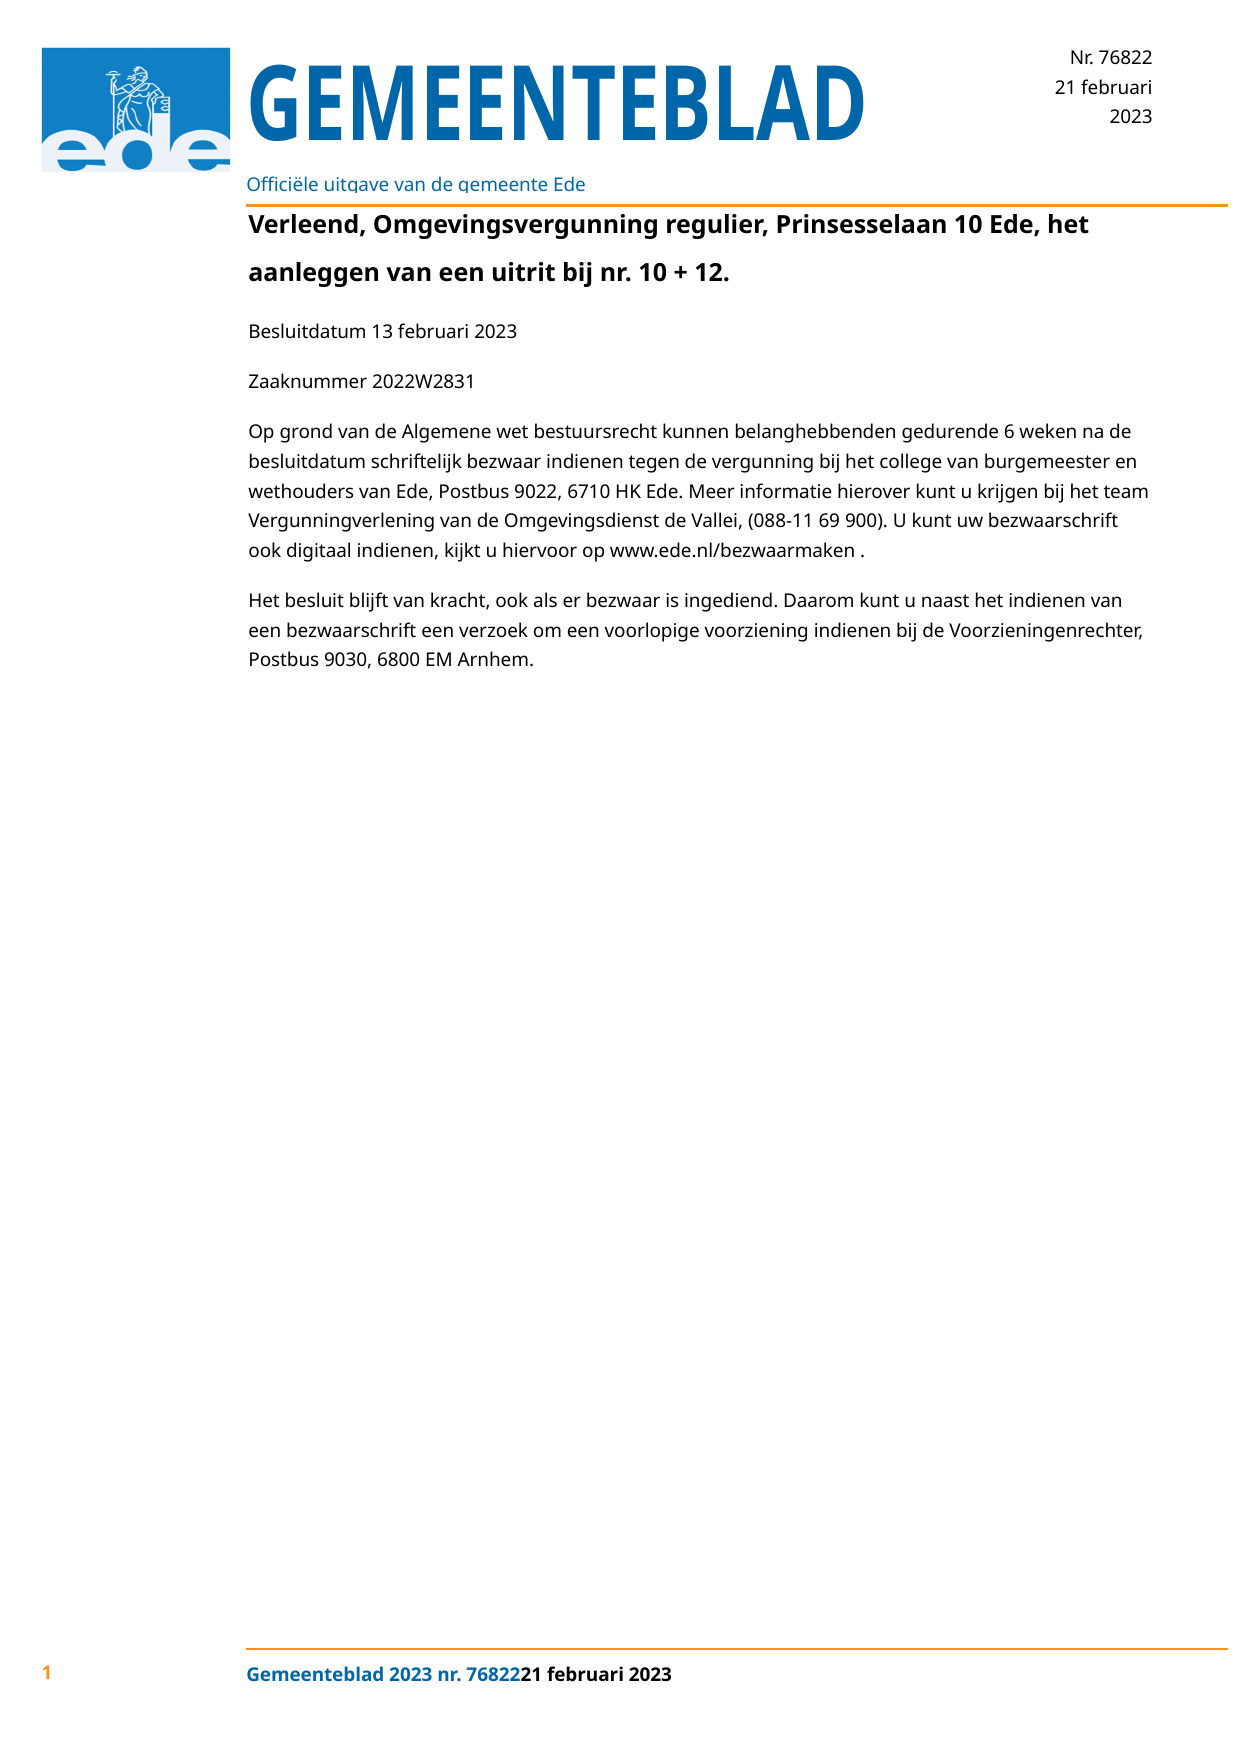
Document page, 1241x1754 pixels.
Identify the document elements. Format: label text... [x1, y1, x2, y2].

text Zaaknummer 2022W2831 [248, 368, 1152, 394]
text Het besluit blijft van kracht, ook als er bezwaar is ingediend. Daarom kunt u naast het indienen van een bezwaarschrift een verzoek om een voorlopige voorziening indienen bij de Voorzieningenrechter, Postbus 9030, 6800 EM Arnhem. [248, 587, 1152, 672]
text Op grond van de Algemene wet bestuursrecht kunnen belanghebbenden gedurende 6 weken na de besluitdatum schriftelijk bezwaar indienen tegen de vergunning bij het college van burgemeester en wethouders van Ede, Postbus 9022, 6710 HK Ede. Meer informatie hierover kunt u krijgen bij het team Vergunningverlening van de Omgevingsdienst de Vallei, (088-11 69 900). U kunt uw bezwaarschrift ook digitaal indienen, kijkt u hiervoor op www.ede.nl/bezwaarmaken . [248, 419, 1152, 563]
picture [41, 47, 231, 172]
text Besluitdatum 13 februari 2023 [248, 318, 1152, 344]
text Verleend, Omgevingsvergunning regulier, Prinsesselaan 10 Ede, het aanleggen van een uitrit bij nr. 10 + 12. [248, 207, 1152, 288]
